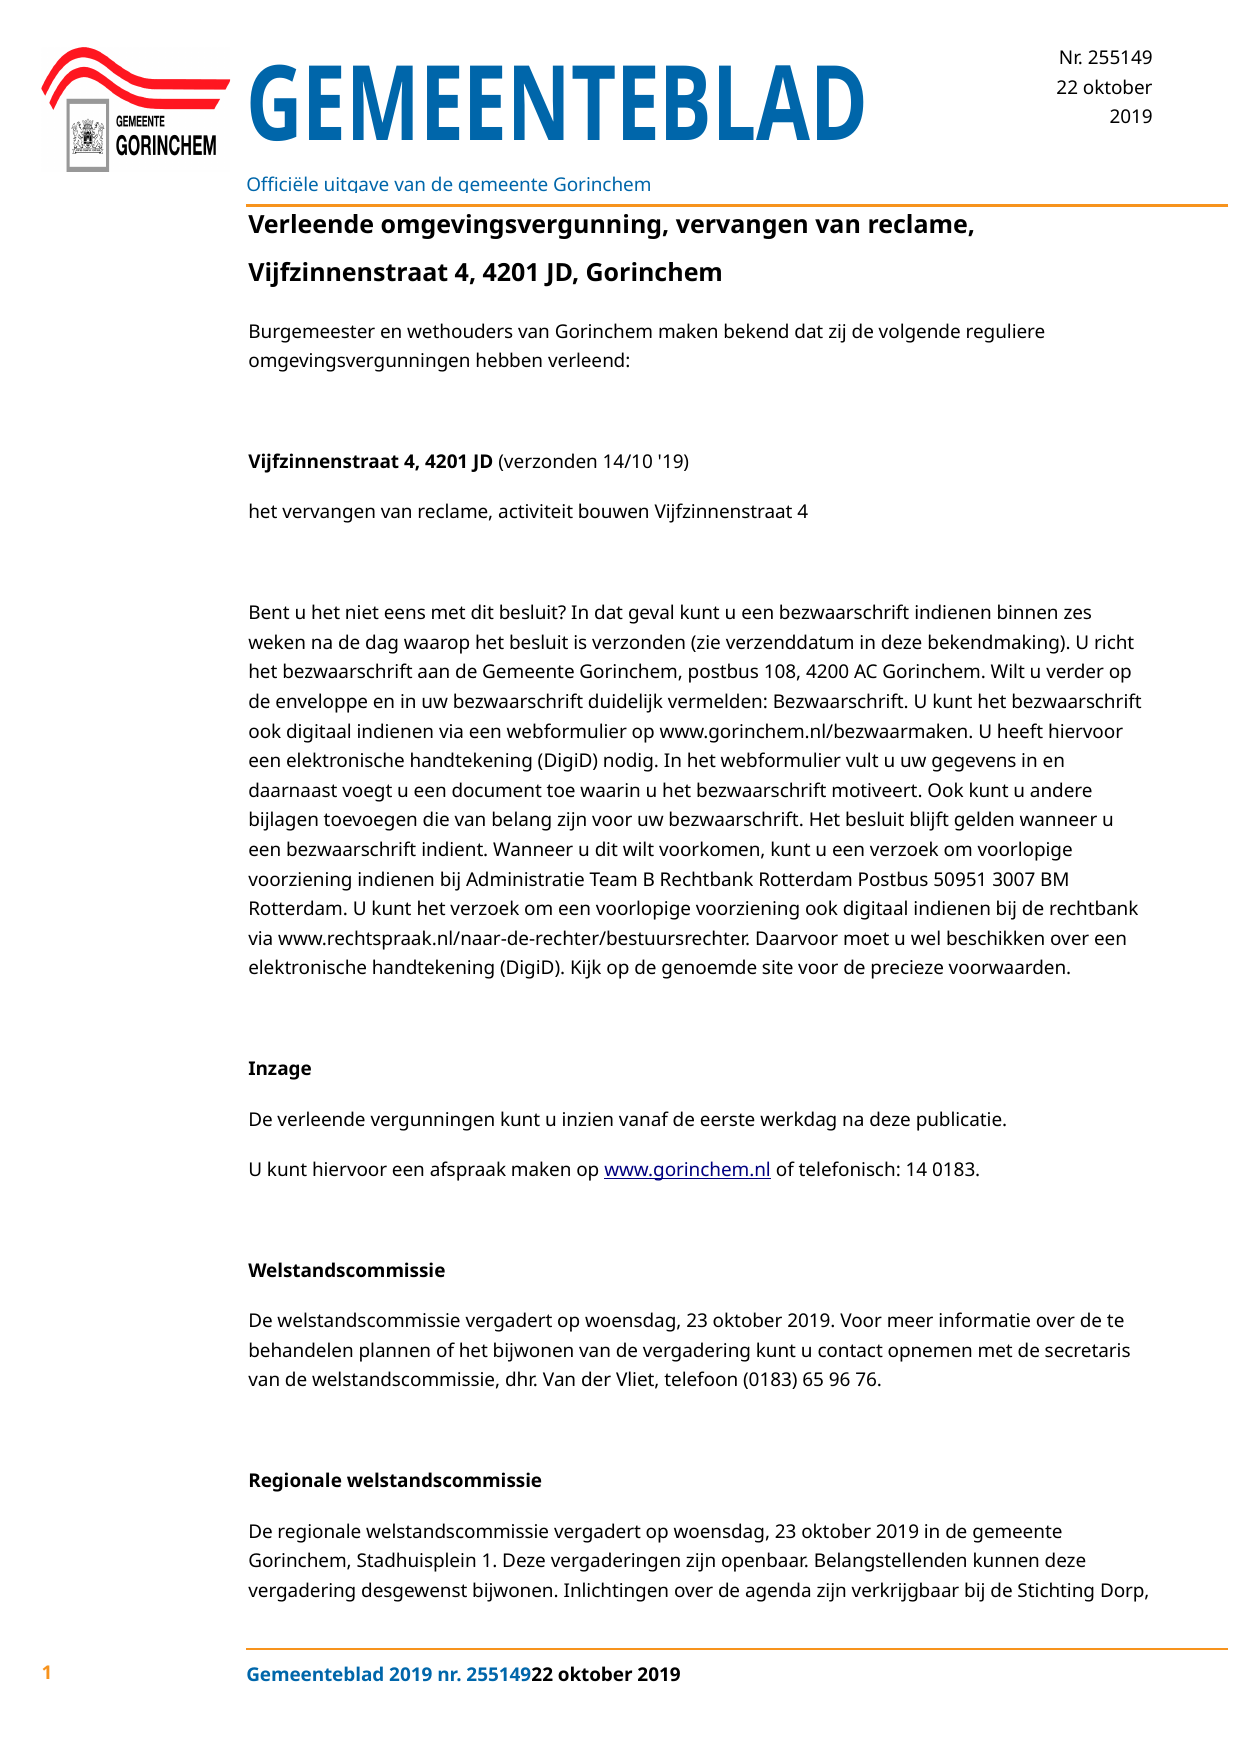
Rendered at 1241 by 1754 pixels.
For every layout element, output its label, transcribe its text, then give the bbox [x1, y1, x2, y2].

text Verleende omgevingsvergunning, vervangen van reclame, Vijfzinnenstraat 4, 4201 JD, Gorinchem [248, 207, 1152, 288]
text Regionale welstandscommissie [248, 1467, 1152, 1493]
text De verleende vergunningen kunt u inzien vanaf de eerste werkdag na deze publicatie. [248, 1106, 1152, 1132]
text Inzage [248, 1055, 1152, 1081]
text Bent u het niet eens met dit besluit? In dat geval kunt u een bezwaarschrift indienen binnen zes weken na de dag waarop het besluit is verzonden (zie verzenddatum in deze bekendmaking). U richt het bezwaarschrift aan de Gemeente Gorinchem, postbus 108, 4200 AC Gorinchem. Wilt u verder op de enveloppe en in uw bezwaarschrift duidelijk vermelden: Bezwaarschrift. U kunt het bezwaarschrift ook digitaal indienen via een webformulier op www.gorinchem.nl/bezwaarmaken. U heeft hiervoor een elektronische handtekening (DigiD) nodig. In het webformulier vult u uw gegevens in en daarnaast voegt u een document toe waarin u het bezwaarschrift motiveert. Ook kunt u andere bijlagen toevoegen die van belang zijn voor uw bezwaarschrift. Het besluit blijft gelden wanneer u een bezwaarschrift indient. Wanneer u dit wilt voorkomen, kunt u een verzoek om voorlopige voorziening indienen bij Administratie Team B Rechtbank Rotterdam Postbus 50951 3007 BM Rotterdam. U kunt het verzoek om een voorlopige voorziening ook digitaal indienen bij de rechtbank via www.rechtspraak.nl/naar-de-rechter/bestuursrechter. Daarvoor moet u wel beschikken over een elektronische handtekening (DigiD). Kijk op de genoemde site voor de precieze voorwaarden. [248, 599, 1152, 980]
picture [41, 47, 231, 172]
text Vijfzinnenstraat 4, 4201 JD (verzonden 14/10 '19) [248, 448, 1152, 474]
text De welstandscommissie vergadert op woensdag, 23 oktober 2019. Voor meer informatie over de te behandelen plannen of het bijwonen van de vergadering kunt u contact opnemen met de secretaris van de welstandscommissie, dhr. Van der Vliet, telefoon (0183) 65 96 76. [248, 1307, 1152, 1392]
text Welstandscommissie [248, 1257, 1152, 1283]
text het vervangen van reclame, activiteit bouwen Vijfzinnenstraat 4 [248, 499, 1152, 524]
text U kunt hiervoor een afspraak maken op www.gorinchem.nl of telefonisch: 14 0183. [248, 1156, 1152, 1182]
text Burgemeester en wethouders van Gorinchem maken bekend dat zij de volgende reguliere omgevingsvergunningen hebben verleend: [248, 318, 1152, 373]
text De regionale welstandscommissie vergadert op woensdag, 23 oktober 2019 in de gemeente Gorinchem, Stadhuisplein 1. Deze vergaderingen zijn openbaar. Belangstellenden kunnen deze vergadering desgewenst bijwonen. Inlichtingen over de agenda zijn verkrijgbaar bij de Stichting Dorp, [248, 1518, 1152, 1603]
